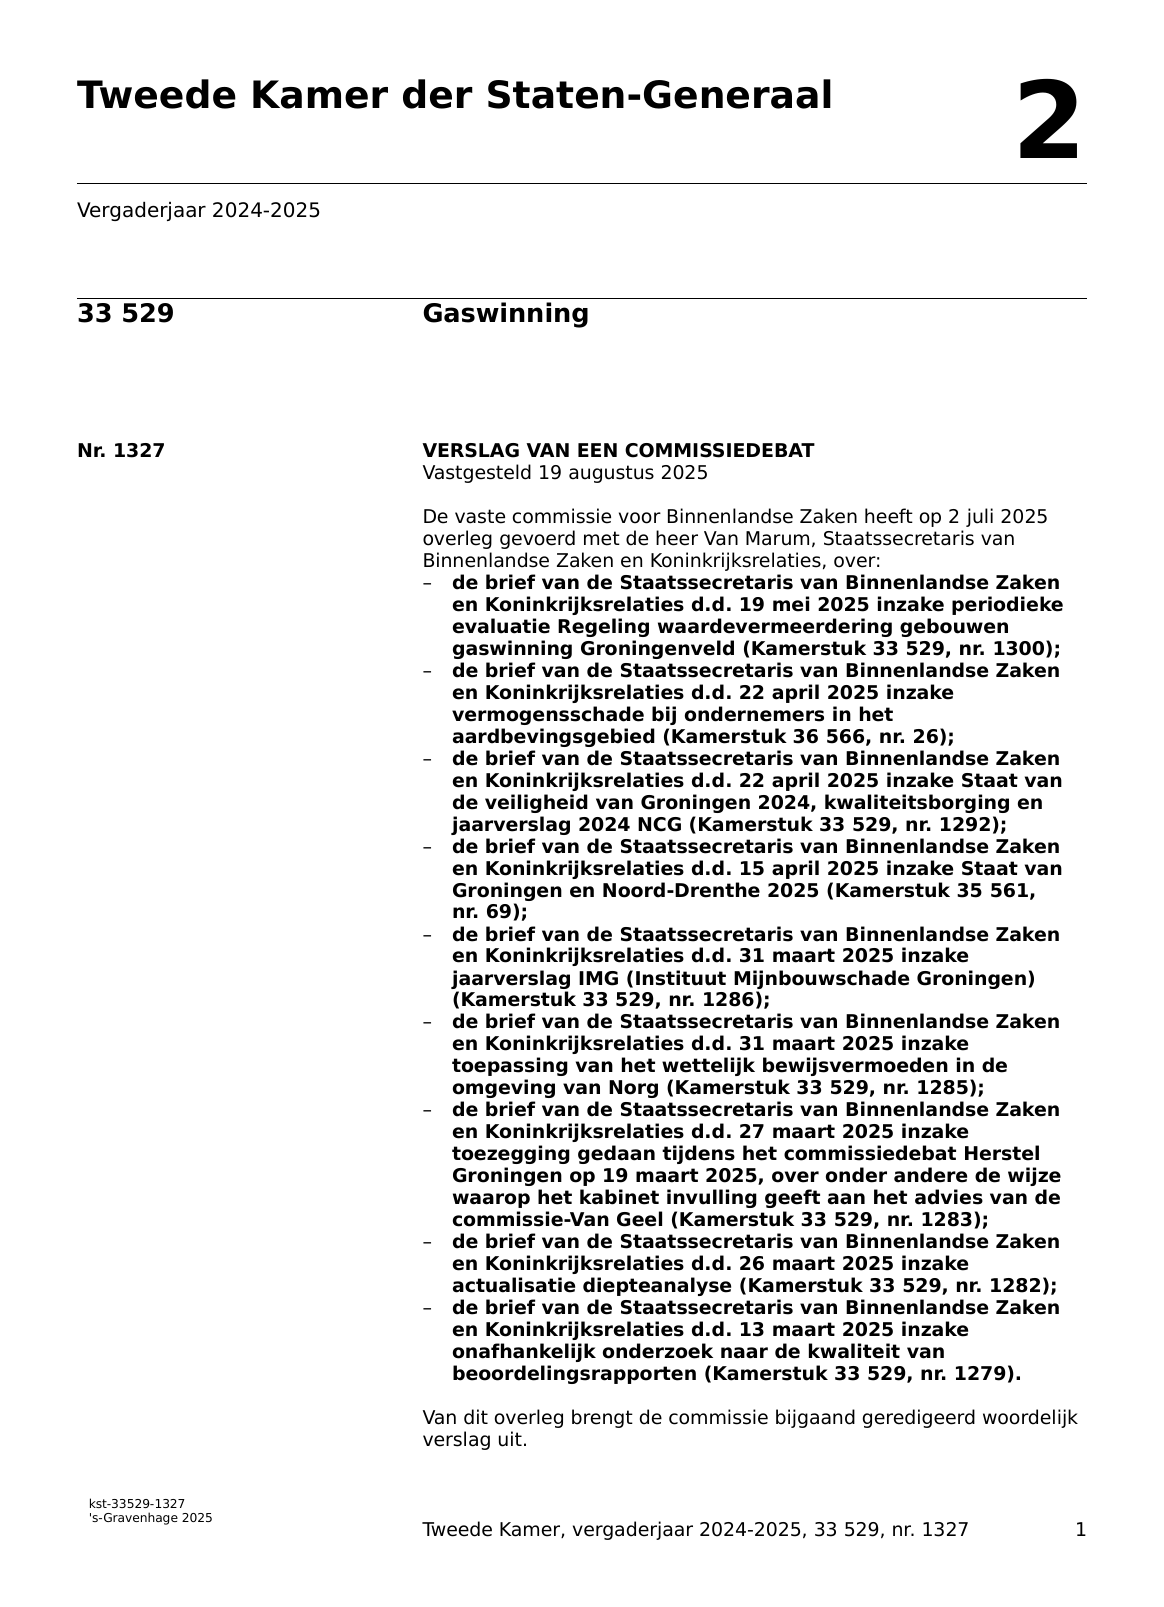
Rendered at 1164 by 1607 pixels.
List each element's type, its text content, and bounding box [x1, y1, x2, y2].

table_header 2 [886, 59, 1087, 183]
subtitle Nr. 1327 VERSLAG VAN EEN COMMISSIEDEBAT [77, 440, 1087, 462]
table_cell Vergaderjaar 2024-2025 [77, 184, 1087, 298]
text 's-Gravenhage 2025 [88, 1511, 323, 1525]
text – de brief van de Staatssecretaris van Binnenlandse Zaken en Koninkrijksrelaties d.d. 26 maart 2025 inzake actualisatie diepteanalyse (Kamerstuk 33 529, nr. 1282); [422, 1231, 1087, 1297]
text – de brief van de Staatssecretaris van Binnenlandse Zaken en Koninkrijksrelaties d.d. 22 april 2025 inzake vermogensschade bij ondernemers in het aardbevingsgebied (Kamerstuk 36 566, nr. 26); [422, 660, 1087, 748]
text – de brief van de Staatssecretaris van Binnenlandse Zaken en Koninkrijksrelaties d.d. 27 maart 2025 inzake toezegging gedaan tijdens het commissiedebat Herstel Groningen op 19 maart 2025, over onder andere de wijze waarop het kabinet invulling geeft aan het advies van de commissie-Van Geel (Kamerstuk 33 529, nr. 1283); [422, 1099, 1087, 1231]
text Vastgesteld 19 augustus 2025 [422, 462, 1087, 484]
text – de brief van de Staatssecretaris van Binnenlandse Zaken en Koninkrijksrelaties d.d. 19 mei 2025 inzake periodieke evaluatie Regeling waardevermeerdering gebouwen gaswinning Groningenveld (Kamerstuk 33 529, nr. 1300); [422, 572, 1087, 660]
text Van dit overleg brengt de commissie bijgaand geredigeerd woordelijk verslag uit. [422, 1407, 1087, 1451]
subtitle 33 529 Gaswinning [77, 299, 1087, 329]
text – de brief van de Staatssecretaris van Binnenlandse Zaken en Koninkrijksrelaties d.d. 31 maart 2025 inzake toepassing van het wettelijk bewijsvermoeden in de omgeving van Norg (Kamerstuk 33 529, nr. 1285); [422, 1011, 1087, 1099]
table_header Tweede Kamer der Staten-Generaal [77, 59, 886, 183]
text – de brief van de Staatssecretaris van Binnenlandse Zaken en Koninkrijksrelaties d.d. 31 maart 2025 inzake jaarverslag IMG (Instituut Mijnbouwschade Groningen) (Kamerstuk 33 529, nr. 1286); [422, 923, 1087, 1011]
text kst-33529-1327 [88, 1497, 323, 1511]
text – de brief van de Staatssecretaris van Binnenlandse Zaken en Koninkrijksrelaties d.d. 15 april 2025 inzake Staat van Groningen en Noord-Drenthe 2025 (Kamerstuk 35 561, nr. 69); [422, 836, 1087, 923]
text De vaste commissie voor Binnenlandse Zaken heeft op 2 juli 2025 overleg gevoerd met de heer Van Marum, Staatssecretaris van Binnenlandse Zaken en Koninkrijksrelaties, over: [422, 506, 1087, 572]
text – de brief van de Staatssecretaris van Binnenlandse Zaken en Koninkrijksrelaties d.d. 22 april 2025 inzake Staat van de veiligheid van Groningen 2024, kwaliteitsborging en jaarverslag 2024 NCG (Kamerstuk 33 529, nr. 1292); [422, 748, 1087, 836]
text – de brief van de Staatssecretaris van Binnenlandse Zaken en Koninkrijksrelaties d.d. 13 maart 2025 inzake onafhankelijk onderzoek naar de kwaliteit van beoordelingsrapporten (Kamerstuk 33 529, nr. 1279). [422, 1297, 1087, 1385]
